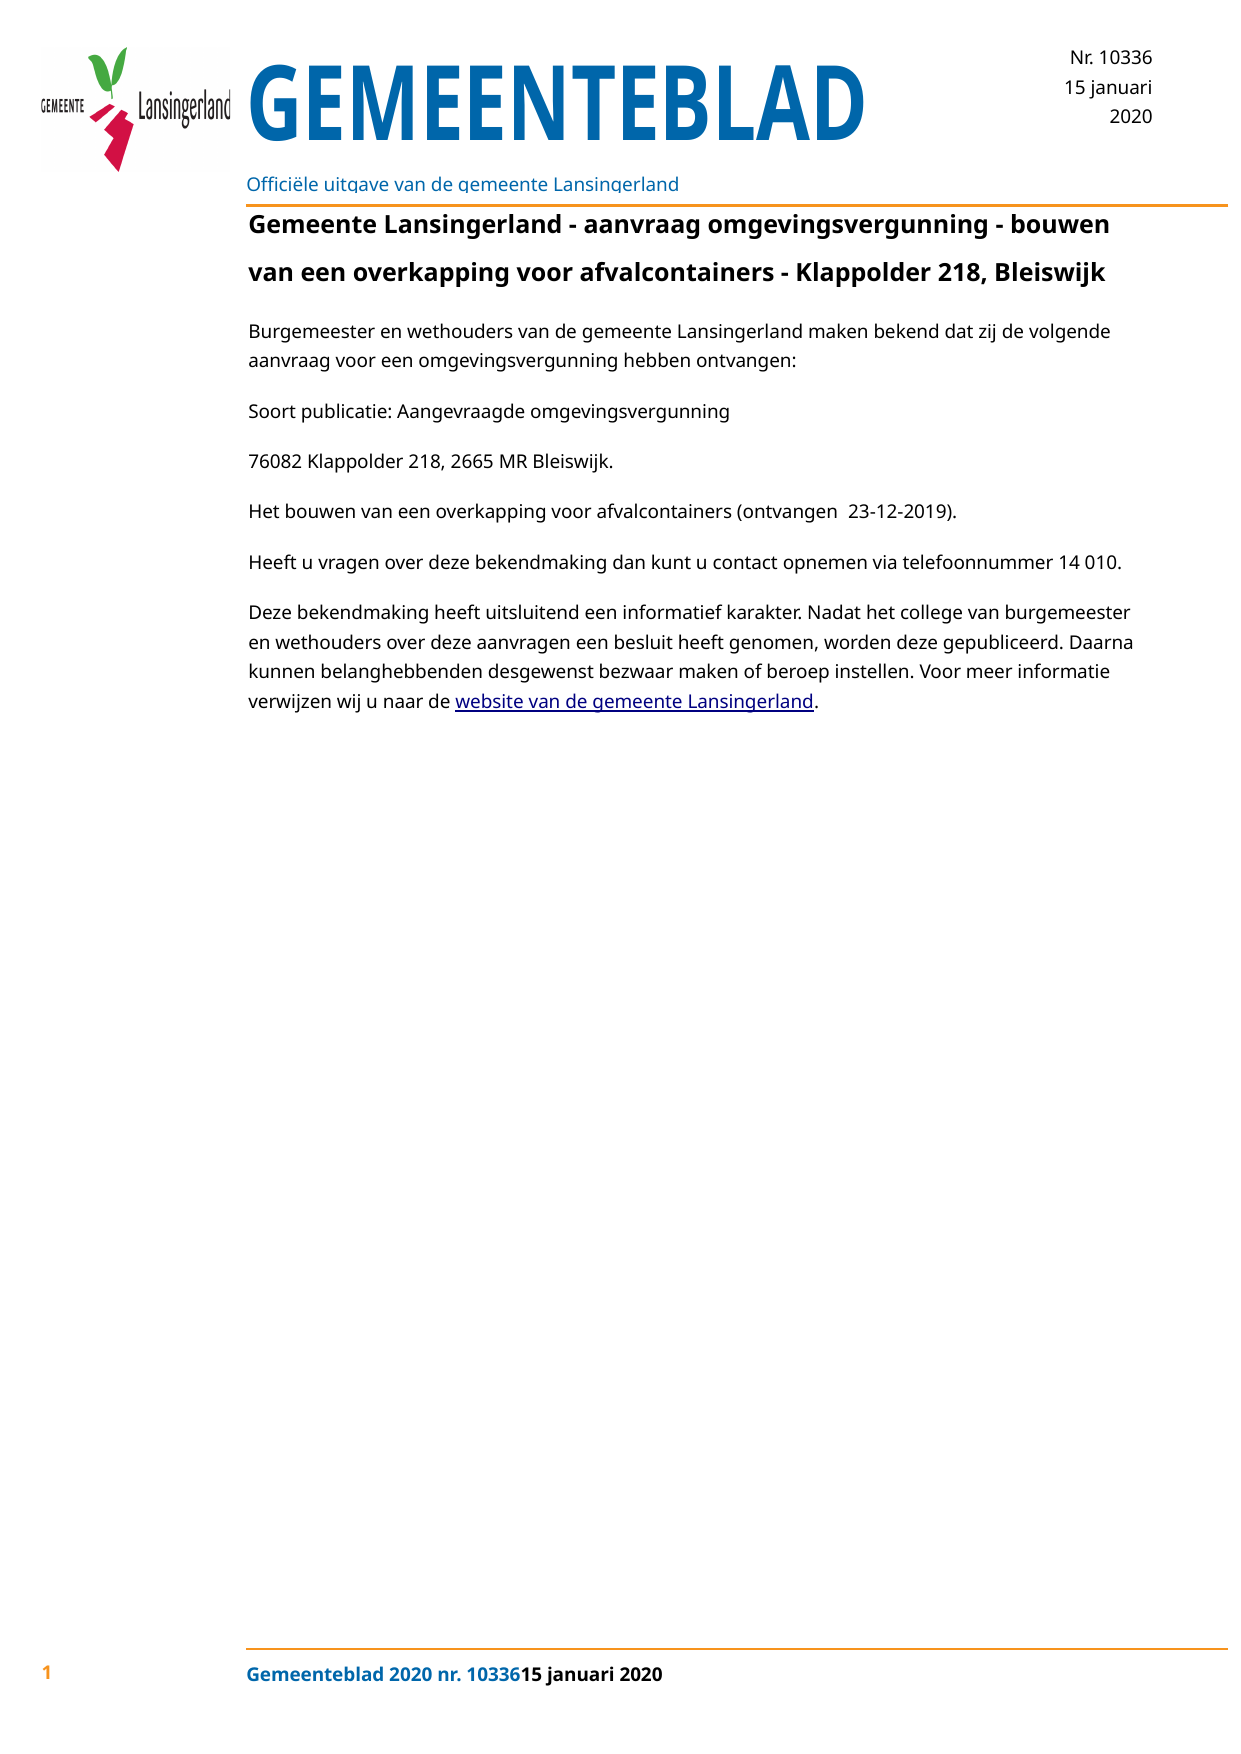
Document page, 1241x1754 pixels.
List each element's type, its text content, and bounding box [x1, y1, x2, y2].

text Gemeente Lansingerland - aanvraag omgevingsvergunning - bouwen van een overkapping voor afvalcontainers - Klappolder 218, Bleiswijk [248, 207, 1152, 288]
text Deze bekendmaking heeft uitsluitend een informatief karakter. Nadat het college van burgemeester en wethouders over deze aanvragen een besluit heeft genomen, worden deze gepubliceerd. Daarna kunnen belanghebbenden desgewenst bezwaar maken of beroep instellen. Voor meer informatie verwijzen wij u naar de website van de gemeente Lansingerland. [248, 599, 1152, 714]
picture [41, 47, 231, 172]
text Soort publicatie: Aangevraagde omgevingsvergunning [248, 398, 1152, 424]
text 76082 Klappolder 218, 2665 MR Bleiswijk. [248, 448, 1152, 474]
text Burgemeester en wethouders van de gemeente Lansingerland maken bekend dat zij de volgende aanvraag voor een omgevingsvergunning hebben ontvangen: [248, 318, 1152, 373]
text Heeft u vragen over deze bekendmaking dan kunt u contact opnemen via telefoonnummer 14 010. [248, 549, 1152, 575]
text Het bouwen van een overkapping voor afvalcontainers (ontvangen 23-12-2019). [248, 499, 1152, 524]
